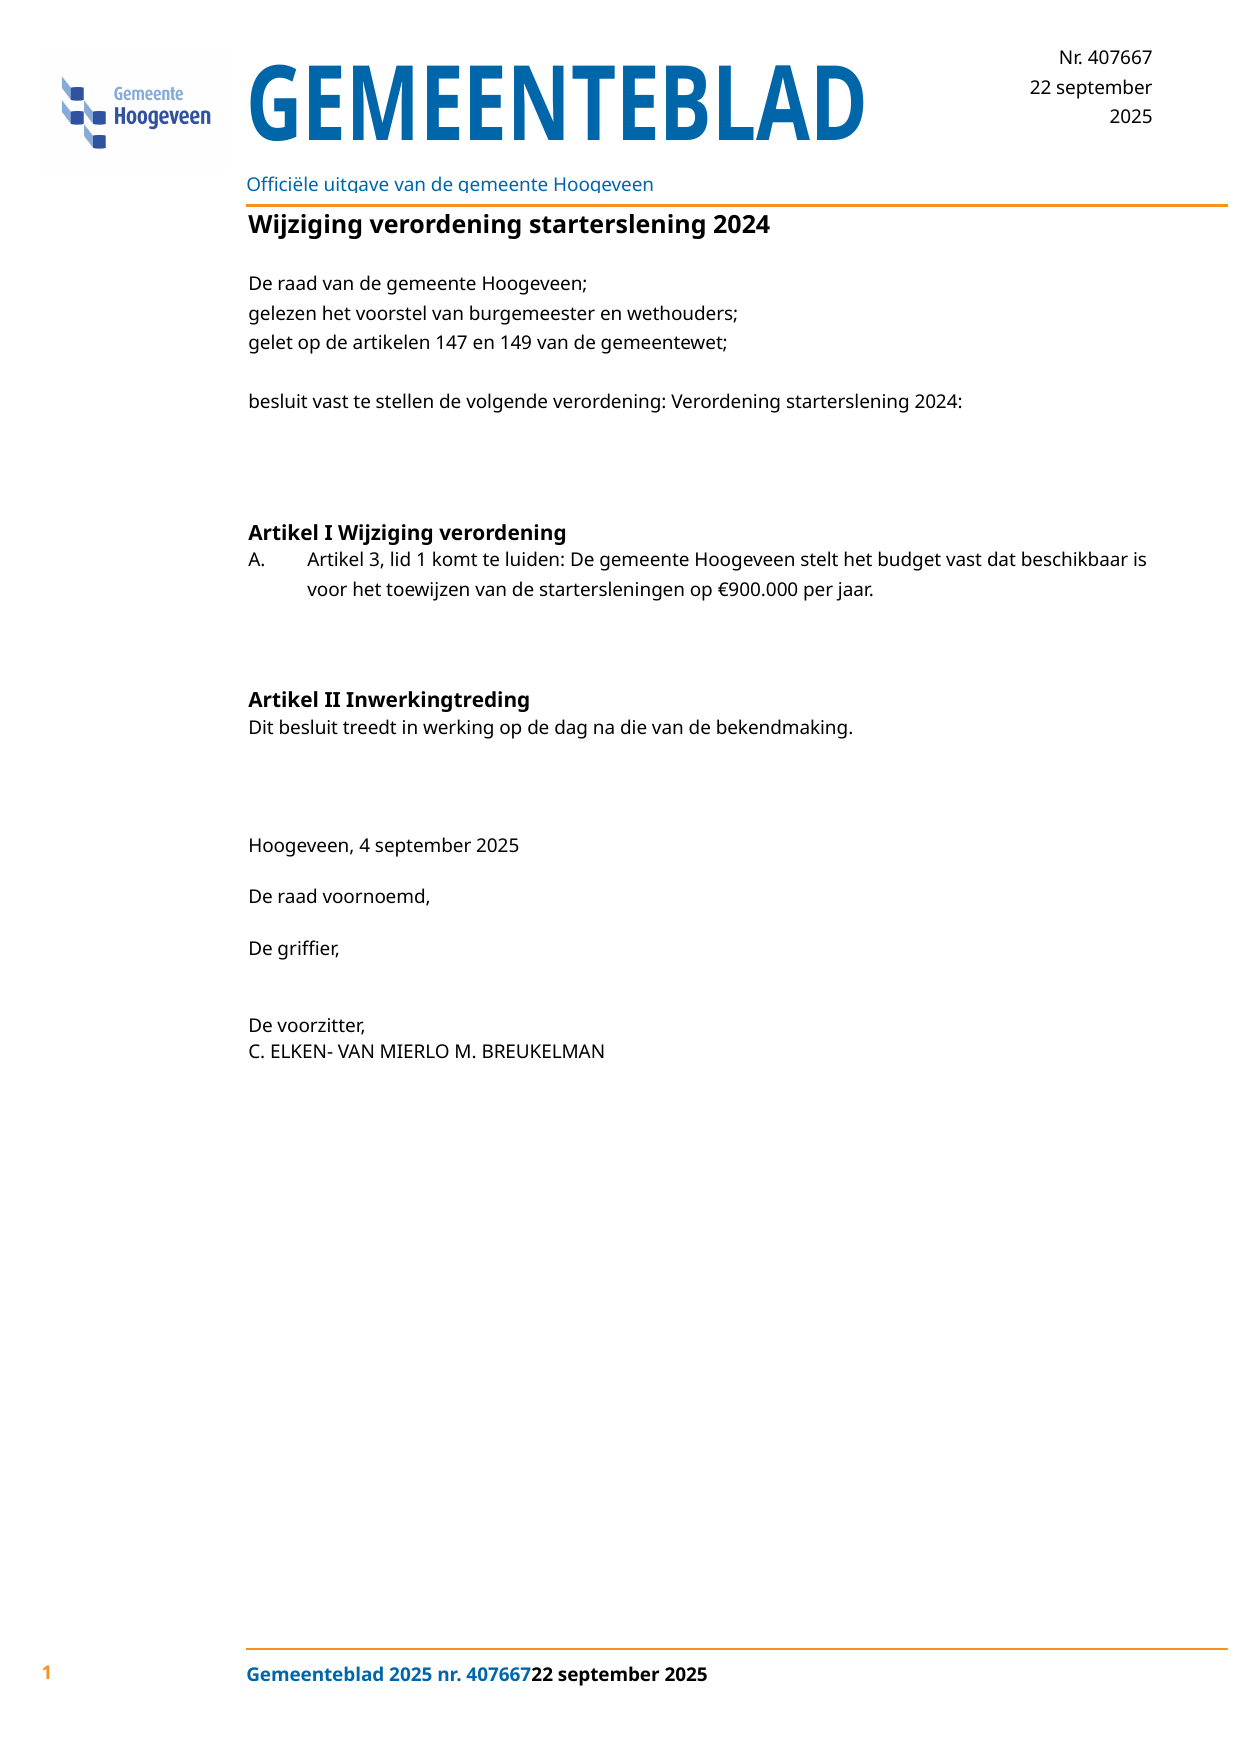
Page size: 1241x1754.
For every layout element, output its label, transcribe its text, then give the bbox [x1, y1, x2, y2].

picture [41, 47, 231, 172]
text Wijziging verordening starterslening 2024 [248, 207, 1152, 241]
list Artikel 3, lid 1 komt te luiden: De gemeente Hoogeveen stelt het budget vast dat beschikbaar is voor het toewijzen van de startersleningen op €900.000 per jaar. [248, 546, 1152, 602]
text Artikel I Wijziging verordening [248, 518, 1152, 546]
text C. ELKEN- VAN MIERLO M. BREUKELMAN [248, 1038, 1152, 1064]
text besluit vast te stellen de volgende verordening: Verordening starterslening 2024: [248, 389, 1152, 414]
text De raad voornoemd, [248, 884, 1152, 909]
text Artikel II Inwerkingtreding [248, 686, 1152, 714]
text De griffier, [248, 935, 1152, 961]
text gelet op de artikelen 147 en 149 van de gemeentewet; [248, 329, 1152, 355]
text gelezen het voorstel van burgemeester en wethouders; [248, 300, 1152, 326]
text Dit besluit treedt in werking op de dag na die van de bekendmaking. [248, 714, 1152, 740]
text De raad van de gemeente Hoogeveen; [248, 270, 1152, 296]
text De voorzitter, [248, 1012, 1152, 1038]
text Hoogeveen, 4 september 2025 [248, 832, 1152, 858]
